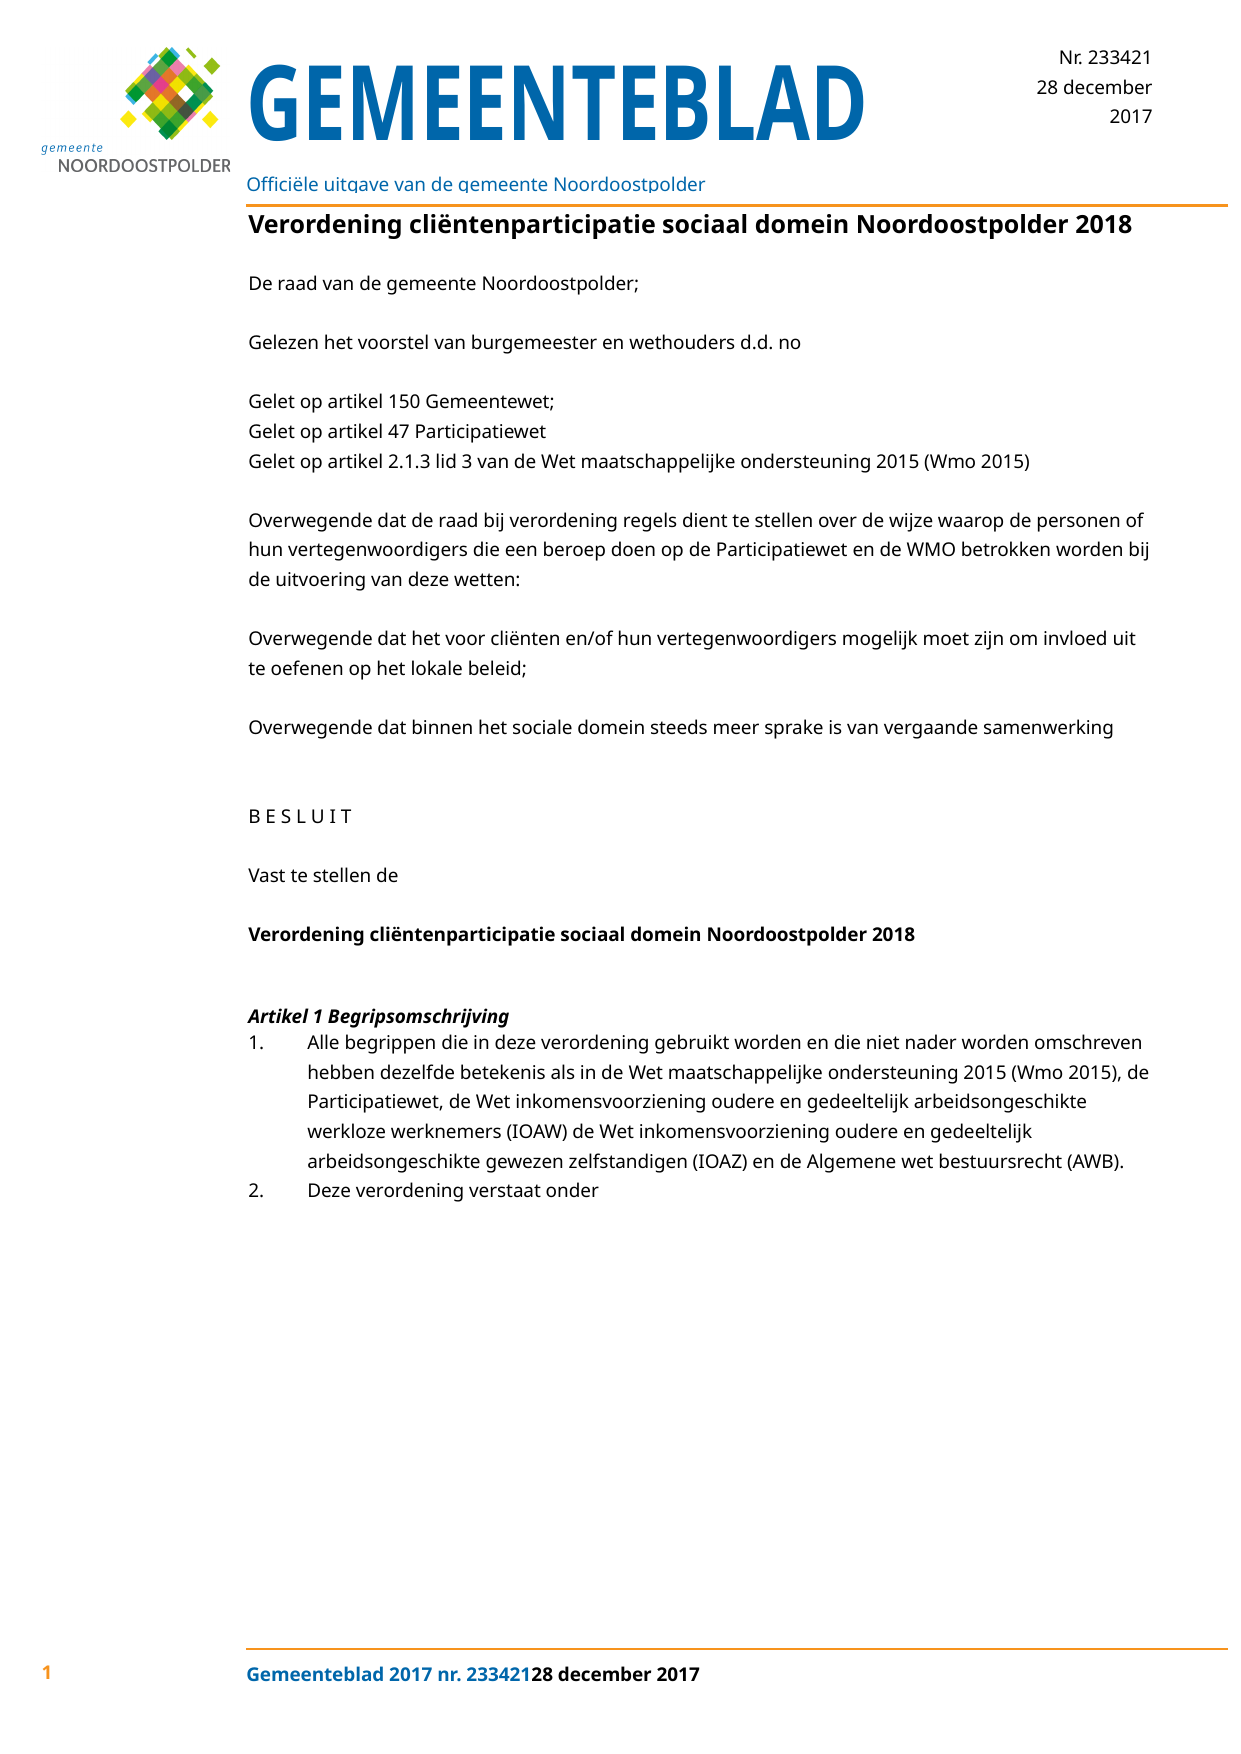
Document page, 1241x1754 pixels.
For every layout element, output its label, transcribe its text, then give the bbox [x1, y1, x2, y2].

text Gelet op artikel 47 Participatiewet [248, 418, 1152, 444]
text Overwegende dat de raad bij verordening regels dient te stellen over de wijze waarop de personen of hun vertegenwoordigers die een beroep doen op de Participatiewet en de WMO betrokken worden bij de uitvoering van deze wetten: [248, 507, 1152, 592]
text De raad van de gemeente Noordoostpolder; [248, 270, 1152, 296]
text Vast te stellen de [248, 862, 1152, 888]
text Verordening cliëntenparticipatie sociaal domein Noordoostpolder 2018 [248, 207, 1152, 241]
text Gelezen het voorstel van burgemeester en wethouders d.d. no [248, 329, 1152, 355]
picture [41, 47, 231, 172]
text Overwegende dat het voor cliënten en/of hun vertegenwoordigers mogelijk moet zijn om invloed uit te oefenen op het lokale beleid; [248, 625, 1152, 681]
text Gelet op artikel 150 Gemeentewet; [248, 389, 1152, 414]
list Alle begrippen die in deze verordening gebruikt worden en die niet nader worden omschreven hebben dezelfde betekenis als in de Wet maatschappelijke ondersteuning 2015 (Wmo 2015), de Participatiewet, de Wet inkomensvoorziening oudere en gedeeltelijk arbeidsongeschikte werkloze werknemers (IOAW) de Wet inkomensvoorziening oudere en gedeeltelijk arbeidsongeschikte gewezen zelfstandigen (IOAZ) en de Algemene wet bestuursrecht (AWB). [248, 1029, 1152, 1174]
text Artikel 1 Begripsomschrijving [248, 1001, 1152, 1029]
text Overwegende dat binnen het sociale domein steeds meer sprake is van vergaande samenwerking [248, 714, 1152, 740]
text B E S L U I T [248, 803, 1152, 828]
text Verordening cliëntenparticipatie sociaal domein Noordoostpolder 2018 [248, 921, 1152, 947]
text Gelet op artikel 2.1.3 lid 3 van de Wet maatschappelijke ondersteuning 2015 (Wmo 2015) [248, 448, 1152, 473]
list Deze verordening verstaat onder [248, 1177, 1152, 1203]
